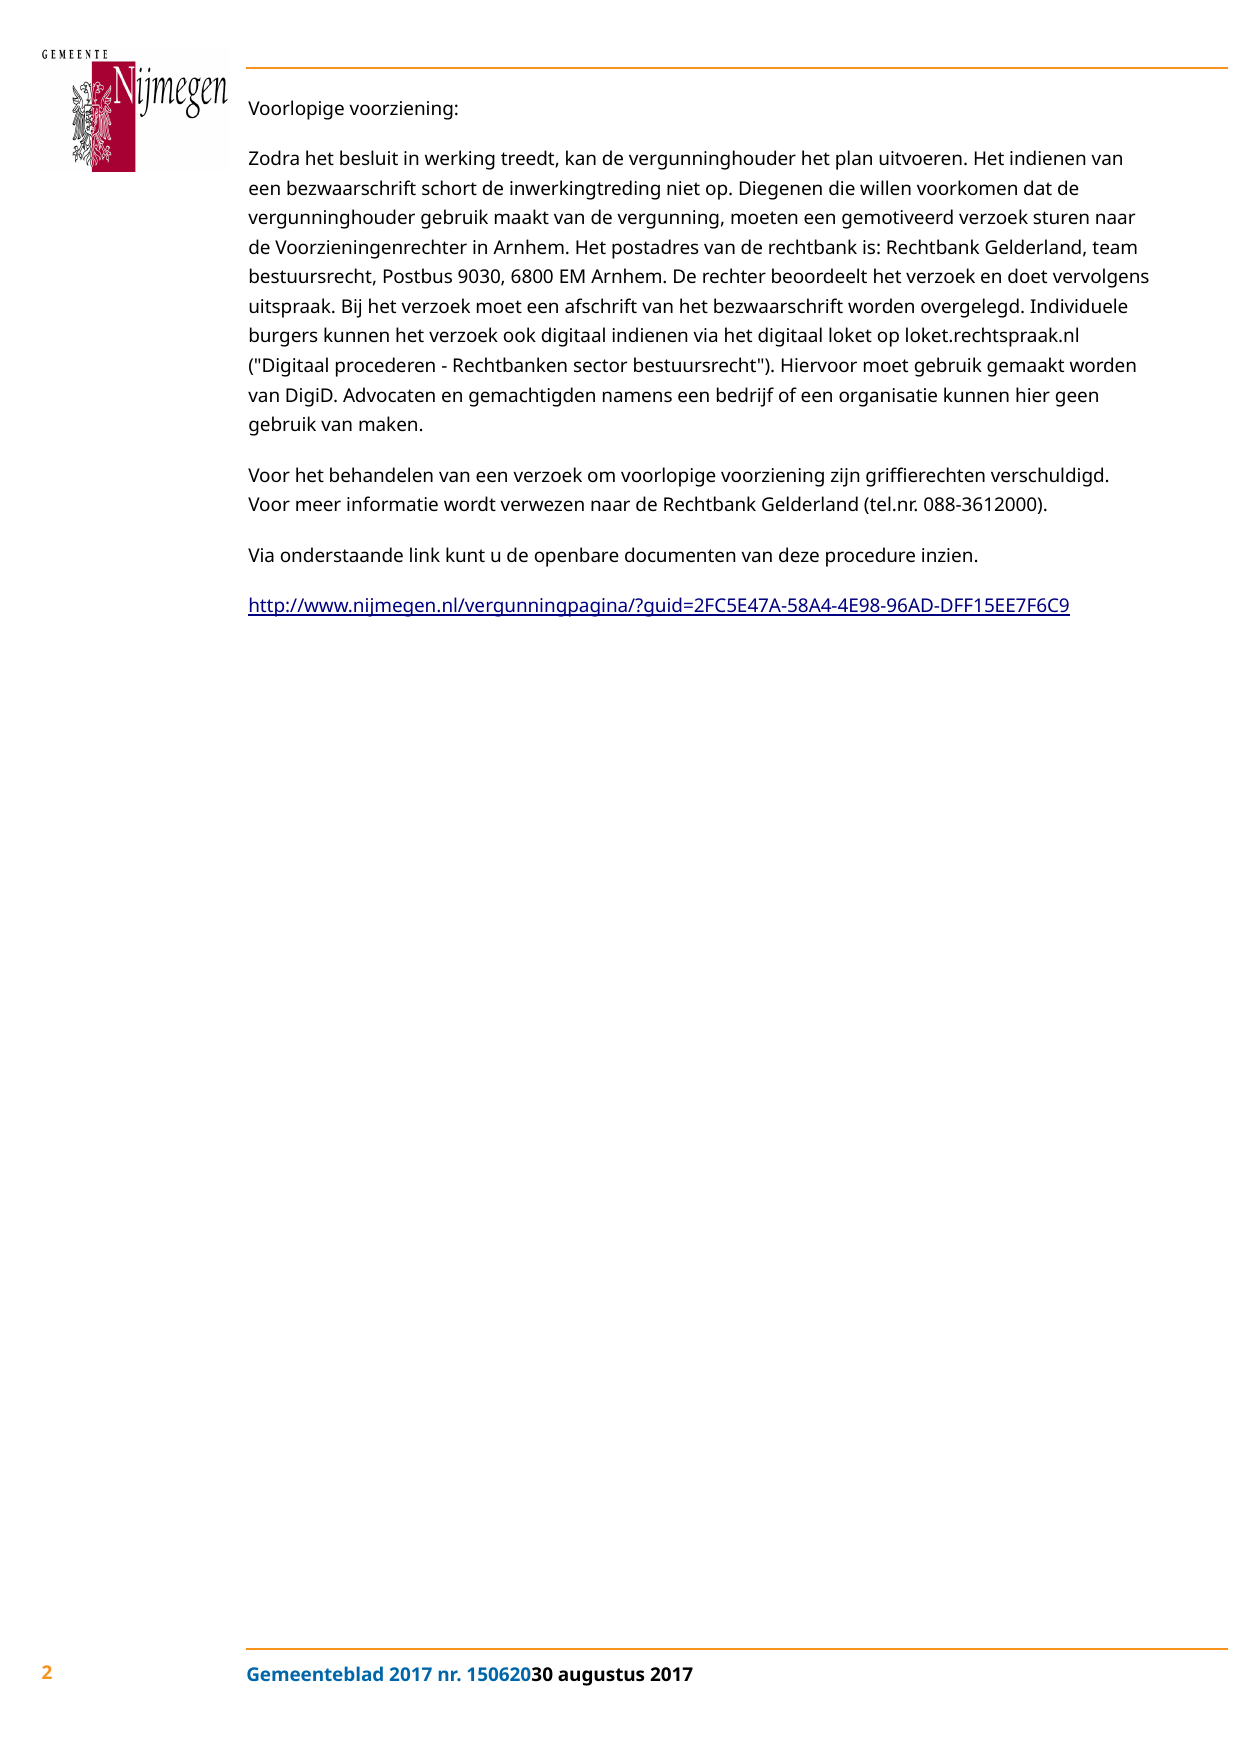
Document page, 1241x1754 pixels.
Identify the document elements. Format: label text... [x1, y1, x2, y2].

picture [41, 47, 231, 172]
text Zodra het besluit in werking treedt, kan de vergunninghouder het plan uitvoeren. Het indienen van een bezwaarschrift schort de inwerkingtreding niet op. Diegenen die willen voorkomen dat de vergunninghouder gebruik maakt van de vergunning, moeten een gemotiveerd verzoek sturen naar de Voorzieningenrechter in Arnhem. Het postadres van de rechtbank is: Rechtbank Gelderland, team bestuursrecht, Postbus 9030, 6800 EM Arnhem. De rechter beoordeelt het verzoek en doet vervolgens uitspraak. Bij het verzoek moet een afschrift van het bezwaarschrift worden overgelegd. Individuele burgers kunnen het verzoek ook digitaal indienen via het digitaal loket op loket.rechtspraak.nl ("Digitaal procederen - Rechtbanken sector bestuursrecht"). Hiervoor moet gebruik gemaakt worden van DigiD. Advocaten en gemachtigden namens een bedrijf of een organisatie kunnen hier geen gebruik van maken. [248, 145, 1152, 437]
text http://www.nijmegen.nl/vergunningpagina/?guid=2FC5E47A-58A4-4E98-96AD-DFF15EE7F6C9 [248, 592, 1152, 618]
text Voorlopige voorziening: [248, 95, 1152, 121]
text Via onderstaande link kunt u de openbare documenten van deze procedure inzien. [248, 542, 1152, 568]
text Voor het behandelen van een verzoek om voorlopige voorziening zijn griffierechten verschuldigd. Voor meer informatie wordt verwezen naar de Rechtbank Gelderland (tel.nr. 088-3612000). [248, 462, 1152, 517]
